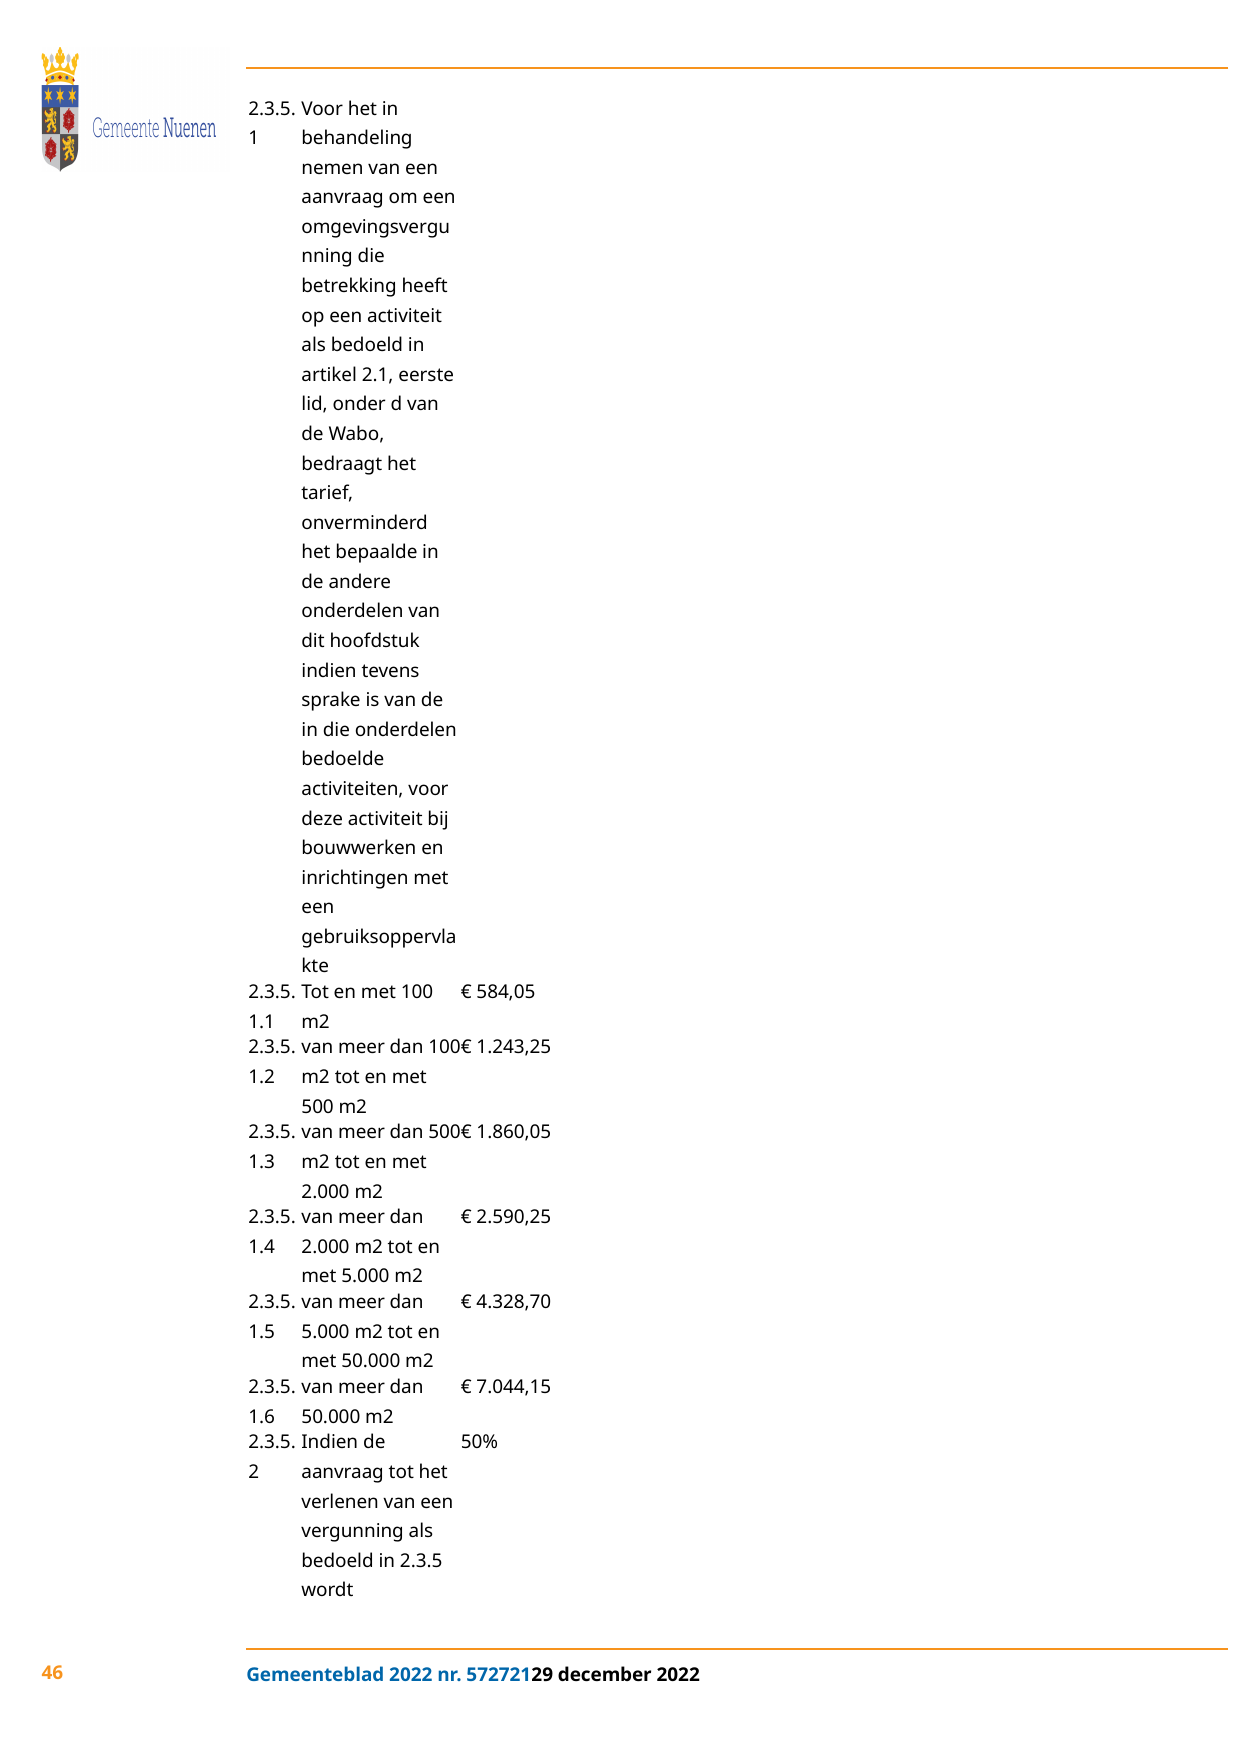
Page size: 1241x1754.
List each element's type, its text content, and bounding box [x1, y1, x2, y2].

table_cell van meer dan 500 m2 tot en met 2.000 m2 [301, 1119, 461, 1203]
table_cell Voor het in behandeling nemen van een aanvraag om een omgevingsvergunning die betrekking heeft op een activiteit als bedoeld in artikel 2.1, eerste lid, onder d van de Wabo, bedraagt het tarief, onverminderd het bepaalde in de andere onderdelen van dit hoofdstuk indien tevens sprake is van de in die onderdelen bedoelde activiteiten, voor deze activiteit bij bouwwerken en inrichtingen met een gebruiksoppervlakte [301, 95, 461, 978]
table_cell 2.3.5.2 [248, 1429, 301, 1602]
table_cell [673, 1119, 833, 1203]
table_cell 2.3.5.1.3 [248, 1119, 301, 1203]
table_cell € 7.044,15 [461, 1373, 567, 1429]
table_cell € 2.590,25 [461, 1204, 567, 1288]
table_cell [567, 95, 673, 978]
table_cell [992, 95, 1152, 978]
table_cell [567, 1119, 673, 1203]
table_cell [833, 1429, 992, 1602]
table_cell [833, 1289, 992, 1373]
table_cell 2.3.5.1.1 [248, 979, 301, 1034]
table_cell [673, 979, 833, 1034]
table_cell [992, 1204, 1152, 1288]
table_cell 2.3.5.1 [248, 95, 301, 978]
table_cell [992, 1119, 1152, 1203]
table_cell [992, 1034, 1152, 1119]
table_cell van meer dan 2.000 m2 tot en met 5.000 m2 [301, 1204, 461, 1288]
table_cell 2.3.5.1.4 [248, 1204, 301, 1288]
table_cell van meer dan 100 m2 tot en met 500 m2 [301, 1034, 461, 1119]
table_cell [673, 1429, 833, 1602]
table_cell [833, 1034, 992, 1119]
table_cell [673, 1034, 833, 1119]
table_cell [673, 1289, 833, 1373]
table_cell van meer dan 5.000 m2 tot en met 50.000 m2 [301, 1289, 461, 1373]
table_cell [567, 1204, 673, 1288]
table_cell [833, 95, 992, 978]
table_cell [833, 1119, 992, 1203]
table_cell € 1.860,05 [461, 1119, 567, 1203]
table_cell € 584,05 [461, 979, 567, 1034]
table_cell [992, 979, 1152, 1034]
table_cell € 1.243,25 [461, 1034, 567, 1119]
table_cell [461, 95, 567, 978]
table_cell [992, 1289, 1152, 1373]
table_cell [673, 95, 833, 978]
table_cell [673, 1204, 833, 1288]
table_cell [673, 1373, 833, 1429]
table_cell 2.3.5.1.5 [248, 1289, 301, 1373]
picture [41, 47, 231, 172]
table_cell [567, 1034, 673, 1119]
table_cell [567, 1373, 673, 1429]
table_cell Tot en met 100 m2 [301, 979, 461, 1034]
table_cell [567, 1429, 673, 1602]
table_cell [833, 1373, 992, 1429]
table_cell 50% [461, 1429, 567, 1602]
table_cell [992, 1373, 1152, 1429]
table_cell 2.3.5.1.6 [248, 1373, 301, 1429]
table_cell Indien de aanvraag tot het verlenen van een vergunning als bedoeld in 2.3.5 wordt [301, 1429, 461, 1602]
table_cell [833, 1204, 992, 1288]
table_cell € 4.328,70 [461, 1289, 567, 1373]
table_cell van meer dan 50.000 m2 [301, 1373, 461, 1429]
table_cell [567, 1289, 673, 1373]
table_cell [833, 979, 992, 1034]
table_cell 2.3.5.1.2 [248, 1034, 301, 1119]
table_cell [567, 979, 673, 1034]
table_cell [992, 1429, 1152, 1602]
